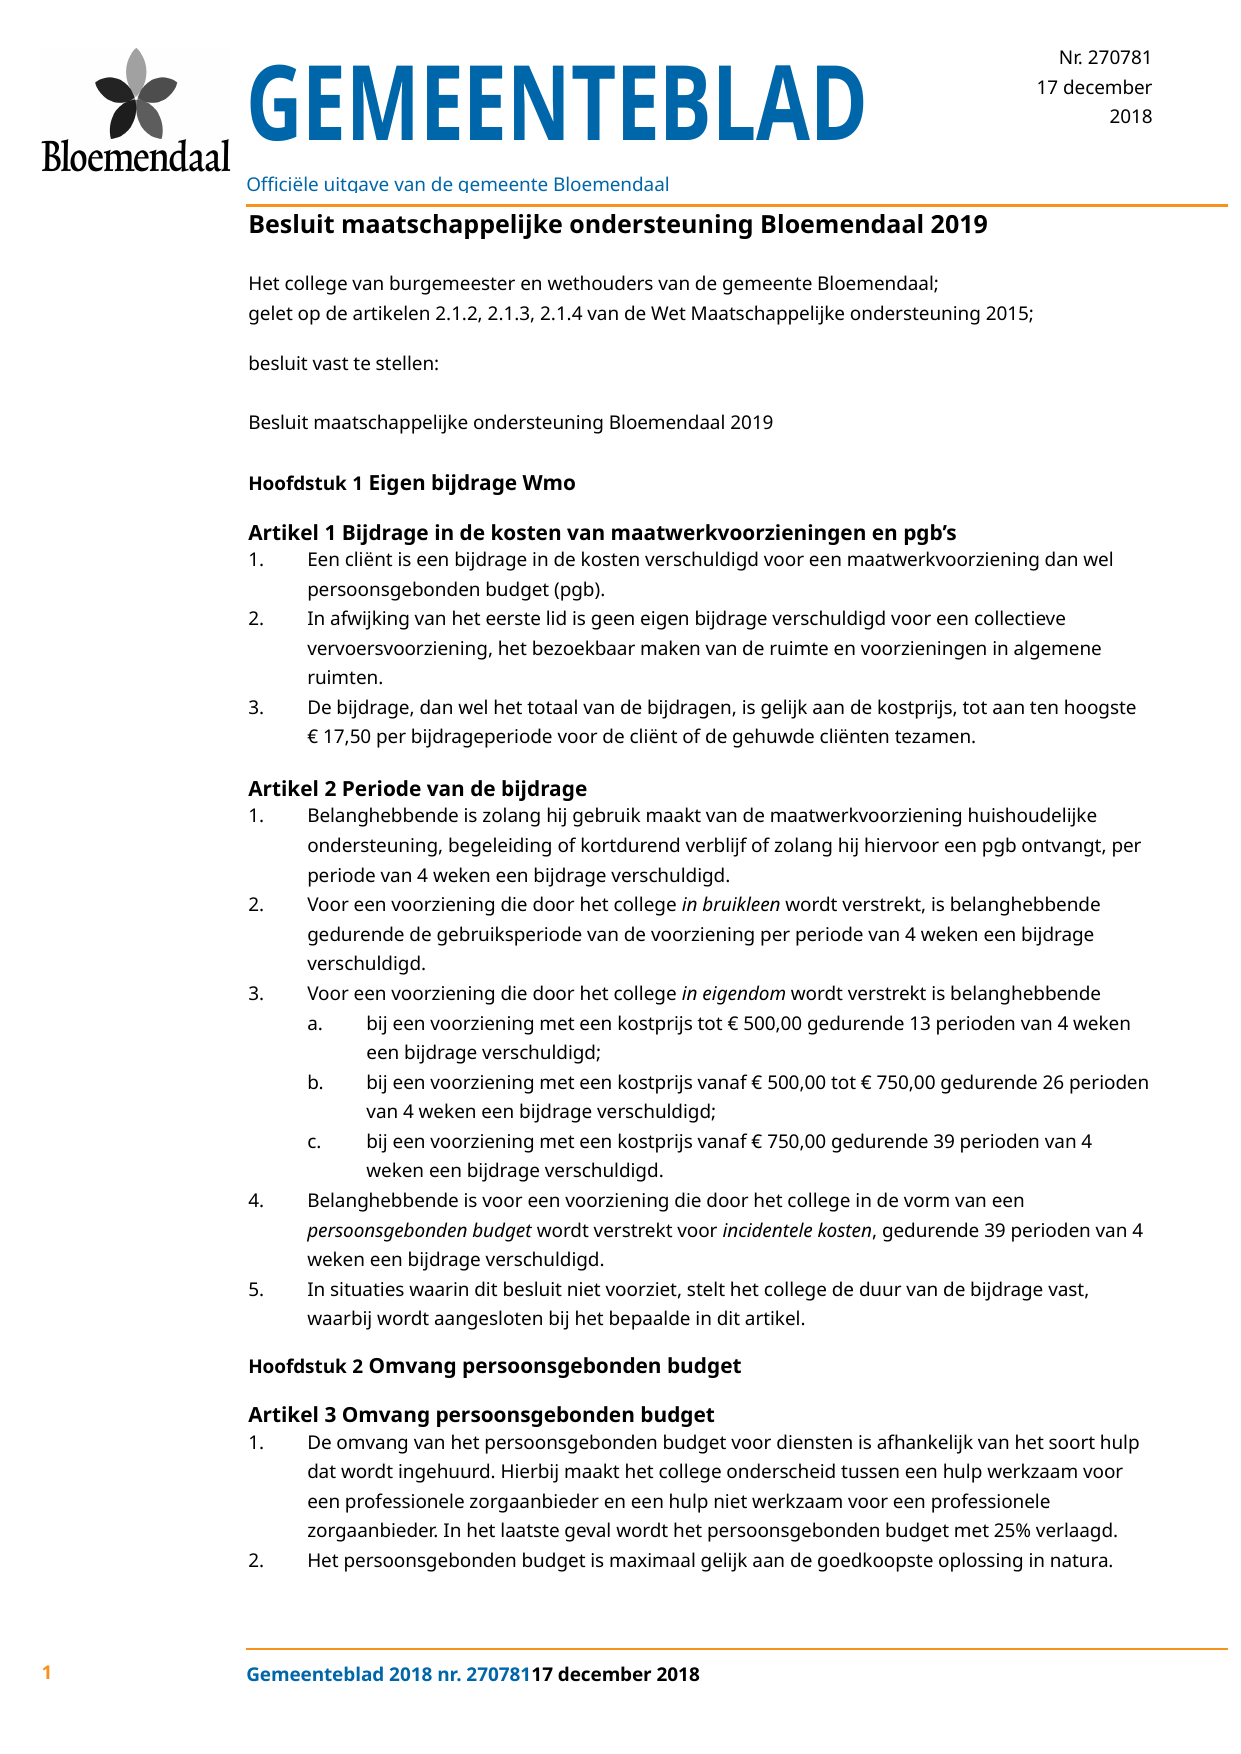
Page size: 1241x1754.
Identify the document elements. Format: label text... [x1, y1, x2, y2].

list In afwijking van het eerste lid is geen eigen bijdrage verschuldigd voor een collectieve vervoersvoorziening, het bezoekbaar maken van de ruimte en voorzieningen in algemene ruimten. [248, 605, 1152, 690]
list Belanghebbende is voor een voorziening die door het college in de vorm van een persoonsgebonden budget wordt verstrekt voor incidentele kosten, gedurende 39 perioden van 4 weken een bijdrage verschuldigd. [248, 1187, 1152, 1272]
list bij een voorziening met een kostprijs vanaf € 500,00 tot € 750,00 gedurende 26 perioden van 4 weken een bijdrage verschuldigd; [307, 1069, 1152, 1124]
list De bijdrage, dan wel het totaal van de bijdragen, is gelijk aan de kostprijs, tot aan ten hoogste € 17,50 per bijdrageperiode voor de cliënt of de gehuwde cliënten tezamen. [248, 694, 1152, 749]
text Besluit maatschappelijke ondersteuning Bloemendaal 2019 [248, 409, 1152, 435]
text besluit vast te stellen: [248, 350, 1152, 376]
list Voor een voorziening die door het college in eigendom wordt verstrekt is belanghebbende [248, 980, 1152, 1006]
text Artikel 3 Omvang persoonsgebonden budget [248, 1400, 1152, 1429]
text gelet op de artikelen 2.1.2, 2.1.3, 2.1.4 van de Wet Maatschappelijke ondersteuning 2015; [248, 300, 1152, 326]
list bij een voorziening met een kostprijs tot € 500,00 gedurende 13 perioden van 4 weken een bijdrage verschuldigd; [307, 1010, 1152, 1065]
list De omvang van het persoonsgebonden budget voor diensten is afhankelijk van het soort hulp dat wordt ingehuurd. Hierbij maakt het college onderscheid tussen een hulp werkzaam voor een professionele zorgaanbieder en een hulp niet werkzaam voor een professionele zorgaanbieder. In het laatste geval wordt het persoonsgebonden budget met 25% verlaagd. [248, 1429, 1152, 1543]
list Voor een voorziening die door het college in bruikleen wordt verstrekt, is belanghebbende gedurende de gebruiksperiode van de voorziening per periode van 4 weken een bijdrage verschuldigd. [248, 891, 1152, 976]
text Besluit maatschappelijke ondersteuning Bloemendaal 2019 [248, 207, 1152, 241]
list Een cliënt is een bijdrage in de kosten verschuldigd voor een maatwerkvoorziening dan wel persoonsgebonden budget (pgb). [248, 546, 1152, 602]
picture [41, 47, 231, 172]
text Artikel 2 Periode van de bijdrage [248, 774, 1152, 803]
list bij een voorziening met een kostprijs vanaf € 750,00 gedurende 39 perioden van 4 weken een bijdrage verschuldigd. [307, 1128, 1152, 1183]
text Artikel 1 Bijdrage in de kosten van maatwerkvoorzieningen en pgb’s [248, 518, 1152, 546]
text Het college van burgemeester en wethouders van de gemeente Bloemendaal; [248, 270, 1152, 296]
list Het persoonsgebonden budget is maximaal gelijk aan de goedkoopste oplossing in natura. [248, 1547, 1152, 1573]
text Hoofdstuk 1 Eigen bijdrage Wmo [248, 468, 1152, 497]
text Hoofdstuk 2 Omvang persoonsgebonden budget [248, 1351, 1152, 1379]
list Belanghebbende is zolang hij gebruik maakt van de maatwerkvoorziening huishoudelijke ondersteuning, begeleiding of kortdurend verblijf of zolang hij hiervoor een pgb ontvangt, per periode van 4 weken een bijdrage verschuldigd. [248, 803, 1152, 887]
list In situaties waarin dit besluit niet voorziet, stelt het college de duur van de bijdrage vast, waarbij wordt aangesloten bij het bepaalde in dit artikel. [248, 1276, 1152, 1331]
